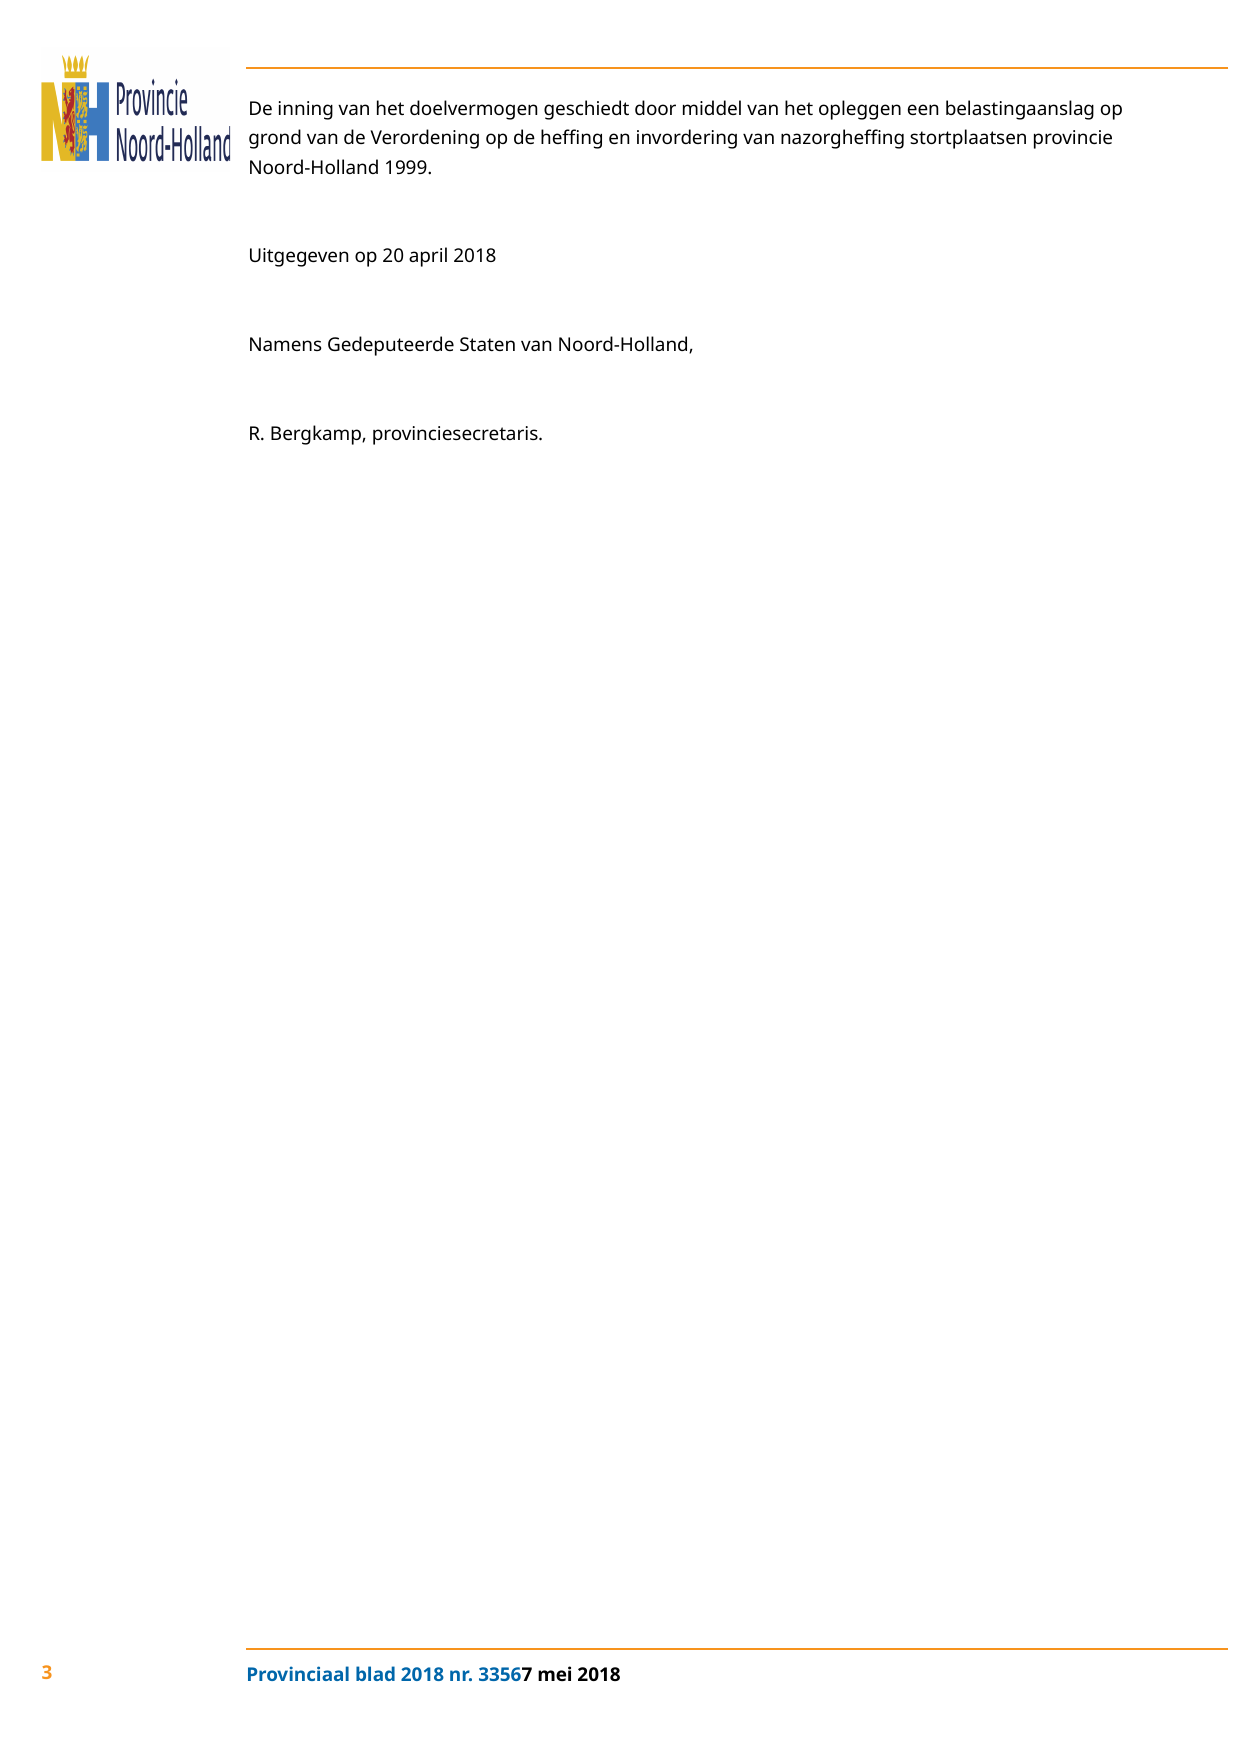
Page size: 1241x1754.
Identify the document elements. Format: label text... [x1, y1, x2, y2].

text Namens Gedeputeerde Staten van Noord-Holland, [248, 331, 1152, 357]
text R. Bergkamp, provinciesecretaris. [248, 420, 1152, 446]
text Uitgegeven op 20 april 2018 [248, 243, 1152, 268]
picture [41, 47, 231, 172]
text De inning van het doelvermogen geschiedt door middel van het opleggen een belastingaanslag op grond van de Verordening op de heffing en invordering van nazorgheffing stortplaatsen provincie Noord-Holland 1999. [248, 95, 1152, 180]
